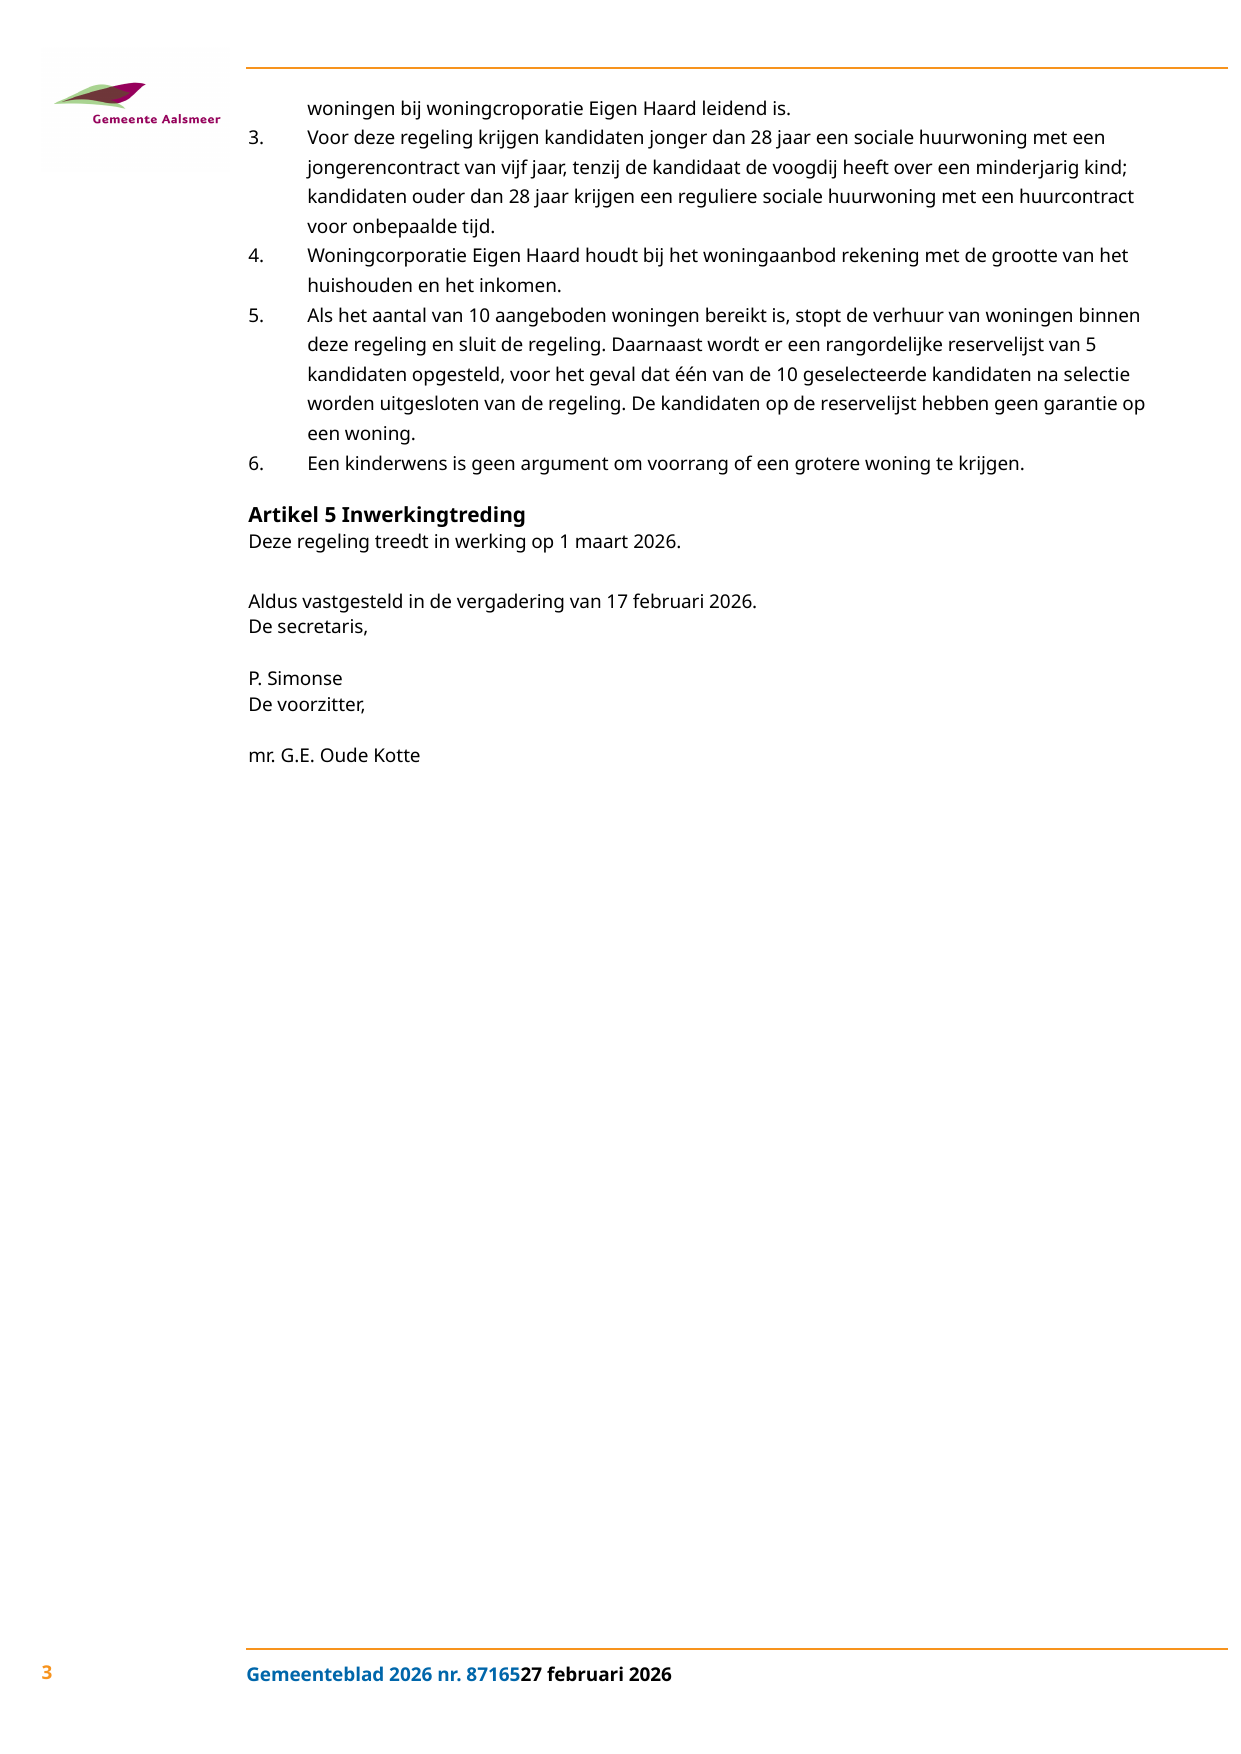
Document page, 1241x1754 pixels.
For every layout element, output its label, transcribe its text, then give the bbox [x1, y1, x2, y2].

text P. Simonse [248, 665, 1152, 691]
text Aldus vastgesteld in de vergadering van 17 februari 2026. [248, 588, 1152, 613]
text Deze regeling treedt in werking op 1 maart 2026. [248, 529, 1152, 554]
text De secretaris, [248, 613, 1152, 639]
list Woningcorporatie Eigen Haard houdt bij het woningaanbod rekening met de grootte van het huishouden en het inkomen. [248, 243, 1152, 298]
list Een kinderwens is geen argument om voorrang of een grotere woning te krijgen. [248, 450, 1152, 476]
picture [41, 47, 231, 172]
text De voorzitter, [248, 691, 1152, 716]
list woningen bij woningcroporatie Eigen Haard leidend is. [248, 95, 1152, 121]
text Artikel 5 Inwerkingtreding [248, 500, 1152, 529]
list Voor deze regeling krijgen kandidaten jonger dan 28 jaar een sociale huurwoning met een jongerencontract van vijf jaar, tenzij de kandidaat de voogdij heeft over een minderjarig kind; kandidaten ouder dan 28 jaar krijgen een reguliere sociale huurwoning met een huurcontract voor onbepaalde tijd. [248, 124, 1152, 239]
list Als het aantal van 10 aangeboden woningen bereikt is, stopt de verhuur van woningen binnen deze regeling en sluit de regeling. Daarnaast wordt er een rangordelijke reservelijst van 5 kandidaten opgesteld, voor het geval dat één van de 10 geselecteerde kandidaten na selectie worden uitgesloten van de regeling. De kandidaten op de reservelijst hebben geen garantie op een woning. [248, 302, 1152, 446]
text mr. G.E. Oude Kotte [248, 742, 1152, 768]
